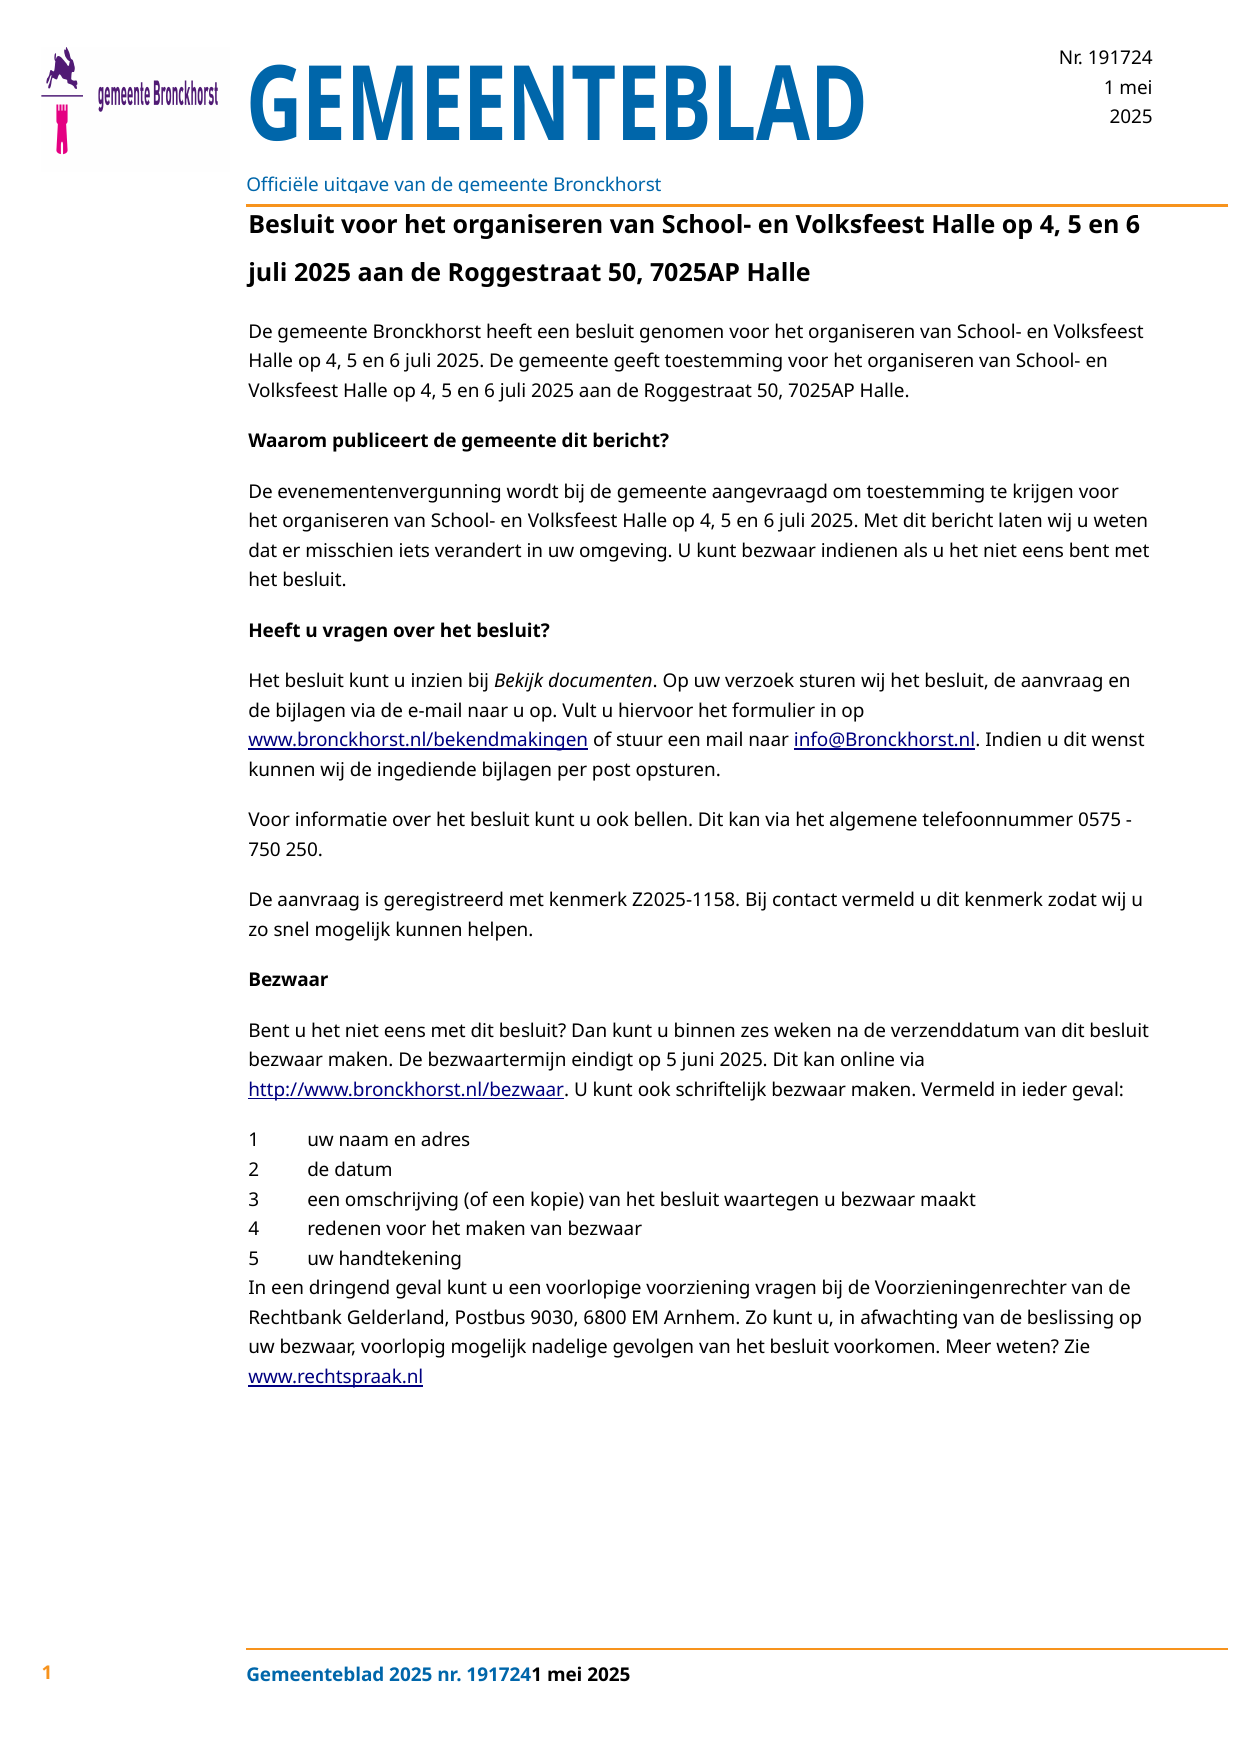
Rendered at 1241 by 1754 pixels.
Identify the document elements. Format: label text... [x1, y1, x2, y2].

text De gemeente Bronckhorst heeft een besluit genomen voor het organiseren van School- en Volksfeest Halle op 4, 5 en 6 juli 2025. De gemeente geeft toestemming voor het organiseren van School- en Volksfeest Halle op 4, 5 en 6 juli 2025 aan de Roggestraat 50, 7025AP Halle. [248, 318, 1152, 403]
list een omschrijving (of een kopie) van het besluit waartegen u bezwaar maakt [248, 1186, 1152, 1212]
list redenen voor het maken van bezwaar [248, 1215, 1152, 1241]
picture [41, 47, 231, 172]
list uw naam en adres [248, 1127, 1152, 1152]
text Waarom publiceert de gemeente dit bericht? [248, 427, 1152, 453]
text De evenementenvergunning wordt bij de gemeente aangevraagd om toestemming te krijgen voor het organiseren van School- en Volksfeest Halle op 4, 5 en 6 juli 2025. Met dit bericht laten wij u weten dat er misschien iets verandert in uw omgeving. U kunt bezwaar indienen als u het niet eens bent met het besluit. [248, 478, 1152, 592]
text In een dringend geval kunt u een voorlopige voorziening vragen bij de Voorzieningenrechter van de Rechtbank Gelderland, Postbus 9030, 6800 EM Arnhem. Zo kunt u, in afwachting van de beslissing op uw bezwaar, voorlopig mogelijk nadelige gevolgen van het besluit voorkomen. Meer weten? Zie www.rechtspraak.nl [248, 1274, 1152, 1389]
list de datum [248, 1156, 1152, 1182]
list uw handtekening [248, 1245, 1152, 1271]
text Het besluit kunt u inzien bij Bekijk documenten. Op uw verzoek sturen wij het besluit, de aanvraag en de bijlagen via de e-mail naar u op. Vult u hiervoor het formulier in op www.bronckhorst.nl/bekendmakingen of stuur een mail naar info@Bronckhorst.nl. Indien u dit wenst kunnen wij de ingediende bijlagen per post opsturen. [248, 667, 1152, 782]
text Bezwaar [248, 967, 1152, 992]
text Voor informatie over het besluit kunt u ook bellen. Dit kan via het algemene telefoonnummer 0575 - 750 250. [248, 807, 1152, 862]
text Bent u het niet eens met dit besluit? Dan kunt u binnen zes weken na de verzenddatum van dit besluit bezwaar maken. De bezwaartermijn eindigt op 5 juni 2025. Dit kan online via http://www.bronckhorst.nl/bezwaar. U kunt ook schriftelijk bezwaar maken. Vermeld in ieder geval: [248, 1017, 1152, 1102]
text Besluit voor het organiseren van School- en Volksfeest Halle op 4, 5 en 6 juli 2025 aan de Roggestraat 50, 7025AP Halle [248, 207, 1152, 288]
text Heeft u vragen over het besluit? [248, 617, 1152, 643]
text De aanvraag is geregistreerd met kenmerk Z2025-1158. Bij contact vermeld u dit kenmerk zodat wij u zo snel mogelijk kunnen helpen. [248, 887, 1152, 942]
